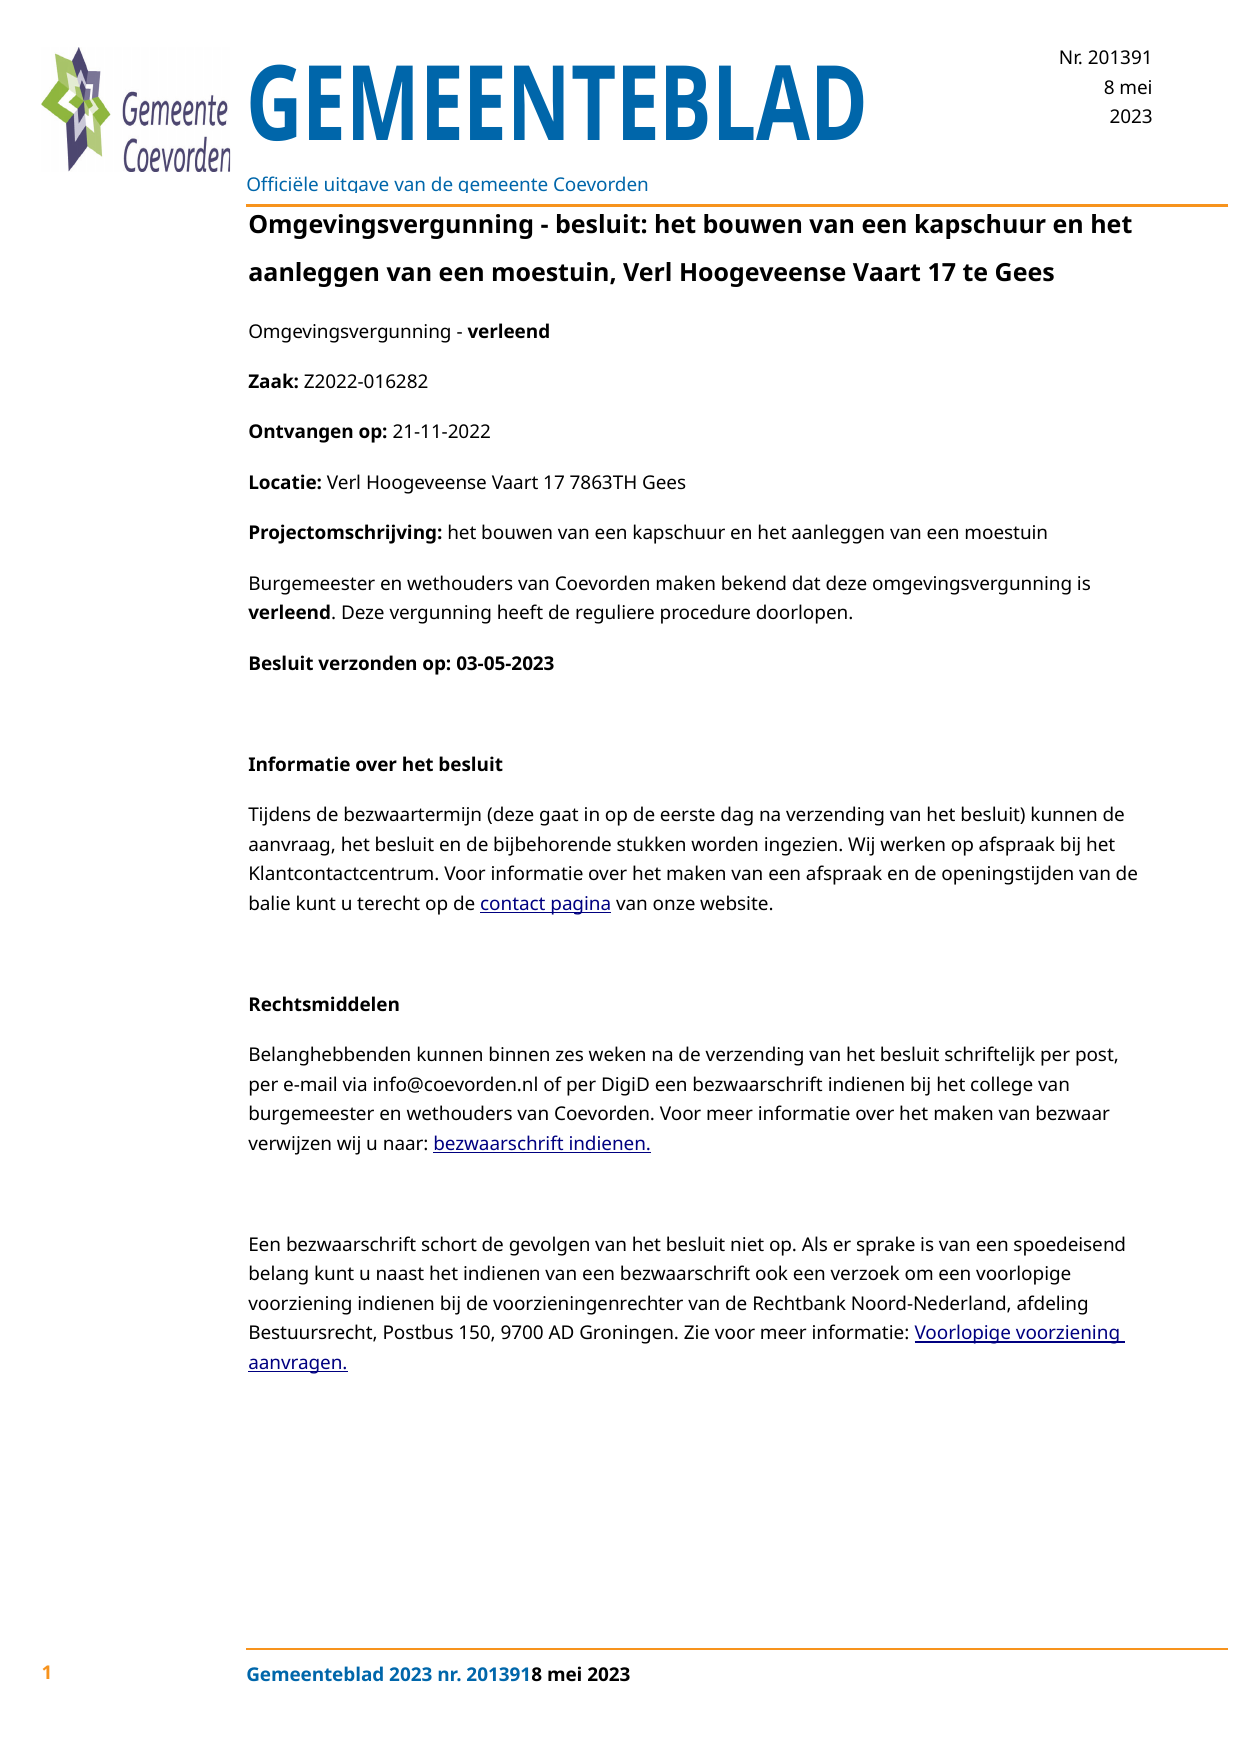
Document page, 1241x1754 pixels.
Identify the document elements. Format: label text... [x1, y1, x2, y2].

text Informatie over het besluit [248, 751, 1152, 777]
text Ontvangen op: 21-11-2022 [248, 419, 1152, 444]
text Tijdens de bezwaartermijn (deze gaat in op de eerste dag na verzending van het besluit) kunnen de aanvraag, het besluit en de bijbehorende stukken worden ingezien. Wij werken op afspraak bij het Klantcontactcentrum. Voor informatie over het maken van een afspraak en de openingstijden van de balie kunt u terecht op de contact pagina van onze website. [248, 801, 1152, 916]
text Zaak: Z2022-016282 [248, 368, 1152, 394]
text Een bezwaarschrift schort de gevolgen van het besluit niet op. Als er sprake is van een spoedeisend belang kunt u naast het indienen van een bezwaarschrift ook een verzoek om een voorlopige voorziening indienen bij de voorzieningenrechter van de Rechtbank Noord-Nederland, afdeling Bestuursrecht, Postbus 150, 9700 AD Groningen. Zie voor meer informatie: Voorlopige voorziening aanvragen. [248, 1231, 1152, 1375]
text Omgevingsvergunning - besluit: het bouwen van een kapschuur en het aanleggen van een moestuin, Verl Hoogeveense Vaart 17 te Gees [248, 207, 1152, 288]
text Projectomschrijving: het bouwen van een kapschuur en het aanleggen van een moestuin [248, 519, 1152, 545]
text Omgevingsvergunning - verleend [248, 318, 1152, 344]
text Locatie: Verl Hoogeveense Vaart 17 7863TH Gees [248, 469, 1152, 495]
text Besluit verzonden op: 03-05-2023 [248, 650, 1152, 676]
text Rechtsmiddelen [248, 991, 1152, 1017]
text Burgemeester en wethouders van Coevorden maken bekend dat deze omgevingsvergunning is verleend. Deze vergunning heeft de reguliere procedure doorlopen. [248, 570, 1152, 625]
picture [41, 47, 231, 172]
text Belanghebbenden kunnen binnen zes weken na de verzending van het besluit schriftelijk per post, per e-mail via info@coevorden.nl of per DigiD een bezwaarschrift indienen bij het college van burgemeester en wethouders van Coevorden. Voor meer informatie over het maken van bezwaar verwijzen wij u naar: bezwaarschrift indienen. [248, 1041, 1152, 1156]
